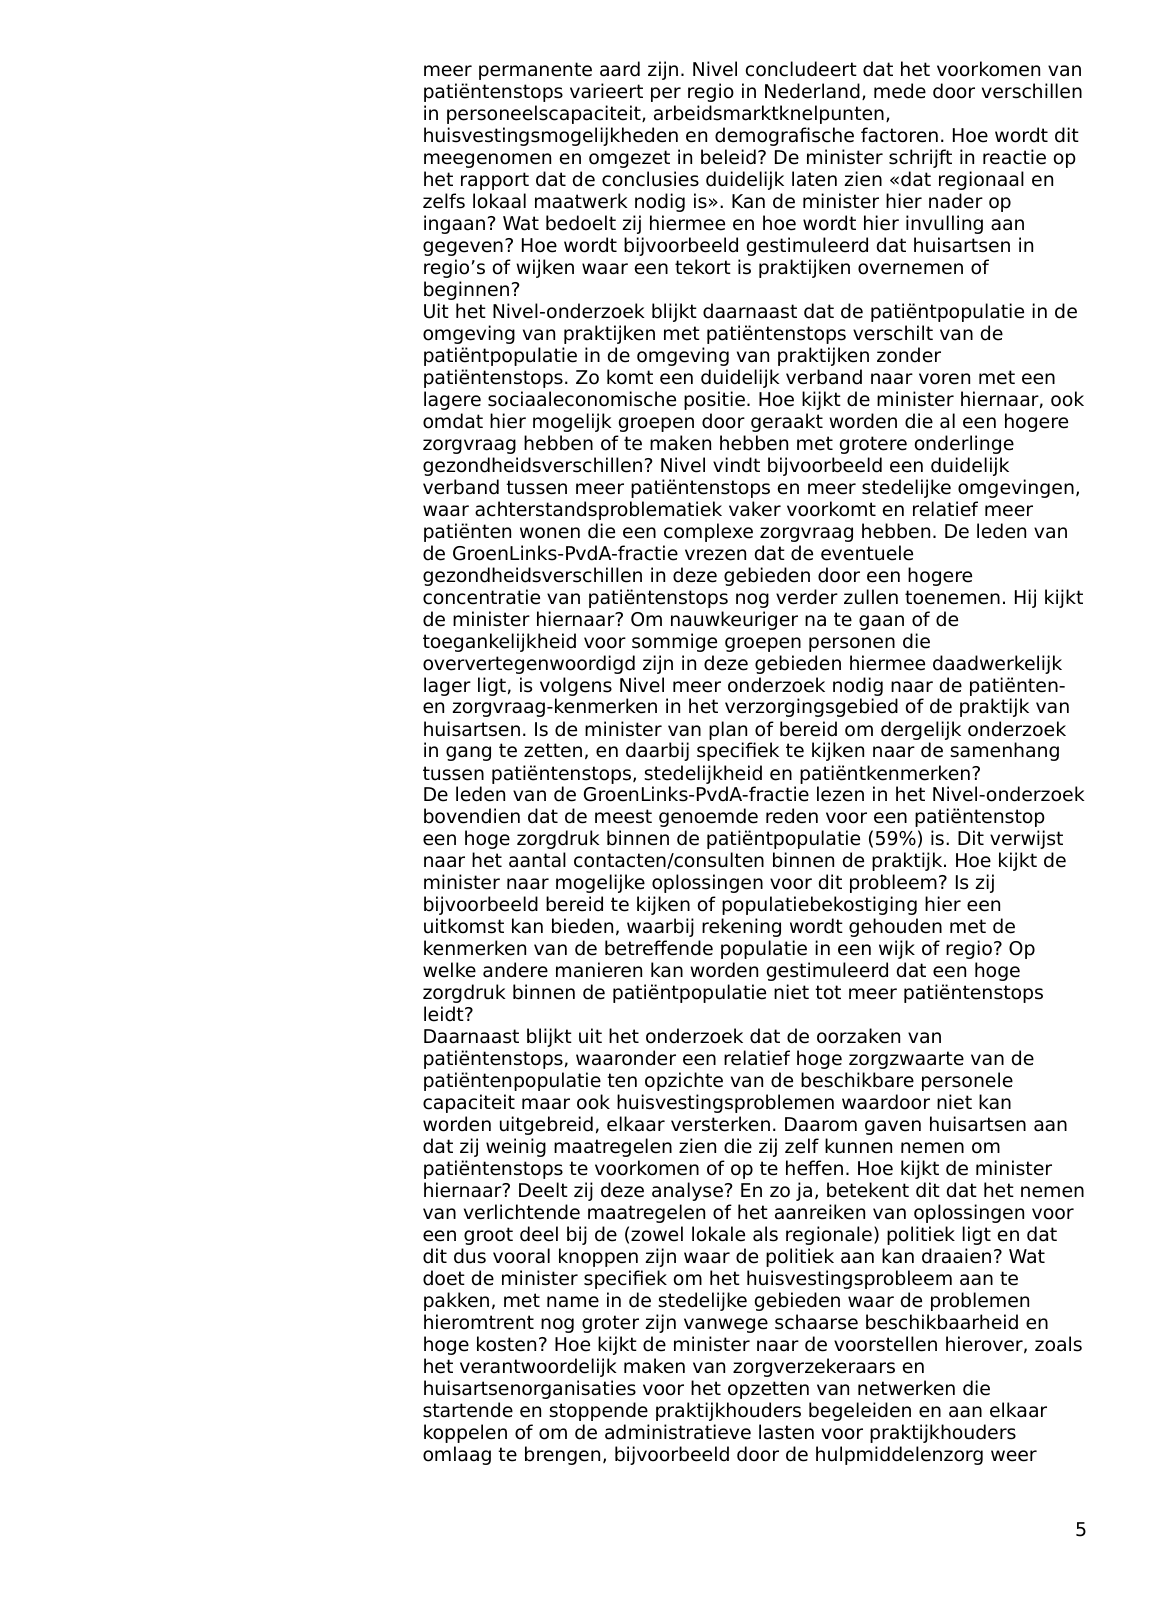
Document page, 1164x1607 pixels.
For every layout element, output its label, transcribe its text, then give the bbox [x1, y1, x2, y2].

text meer permanente aard zijn. Nivel concludeert dat het voorkomen van patiëntenstops varieert per regio in Nederland, mede door verschillen in personeelscapaciteit, arbeidsmarktknelpunten, huisvestingsmogelijkheden en demografische factoren. Hoe wordt dit meegenomen en omgezet in beleid? De minister schrijft in reactie op het rapport dat de conclusies duidelijk laten zien «dat regionaal en zelfs lokaal maatwerk nodig is». Kan de minister hier nader op ingaan? Wat bedoelt zij hiermee en hoe wordt hier invulling aan gegeven? Hoe wordt bijvoorbeeld gestimuleerd dat huisartsen in regio’s of wijken waar een tekort is praktijken overnemen of beginnen? [422, 59, 1087, 301]
text De leden van de GroenLinks-PvdA-fractie lezen in het Nivel-onderzoek bovendien dat de meest genoemde reden voor een patiëntenstop een hoge zorgdruk binnen de patiëntpopulatie (59%) is. Dit verwijst naar het aantal contacten/consulten binnen de praktijk. Hoe kijkt de minister naar mogelijke oplossingen voor dit probleem? Is zij bijvoorbeeld bereid te kijken of populatiebekostiging hier een uitkomst kan bieden, waarbij rekening wordt gehouden met de kenmerken van de betreffende populatie in een wijk of regio? Op welke andere manieren kan worden gestimuleerd dat een hoge zorgdruk binnen de patiëntpopulatie niet tot meer patiëntenstops leidt? [422, 784, 1087, 1026]
text Uit het Nivel-onderzoek blijkt daarnaast dat de patiëntpopulatie in de omgeving van praktijken met patiëntenstops verschilt van de patiëntpopulatie in de omgeving van praktijken zonder patiëntenstops. Zo komt een duidelijk verband naar voren met een lagere sociaaleconomische positie. Hoe kijkt de minister hiernaar, ook omdat hier mogelijk groepen door geraakt worden die al een hogere zorgvraag hebben of te maken hebben met grotere onderlinge gezondheidsverschillen? Nivel vindt bijvoorbeeld een duidelijk verband tussen meer patiëntenstops en meer stedelijke omgevingen, waar achterstandsproblematiek vaker voorkomt en relatief meer patiënten wonen die een complexe zorgvraag hebben. De leden van de GroenLinks-PvdA-fractie vrezen dat de eventuele gezondheidsverschillen in deze gebieden door een hogere concentratie van patiëntenstops nog verder zullen toenemen. Hij kijkt de minister hiernaar? Om nauwkeuriger na te gaan of de toegankelijkheid voor sommige groepen personen die oververtegenwoordigd zijn in deze gebieden hiermee daadwerkelijk lager ligt, is volgens Nivel meer onderzoek nodig naar de patiënten- en zorgvraag-kenmerken in het verzorgingsgebied of de praktijk van huisartsen. Is de minister van plan of bereid om dergelijk onderzoek in gang te zetten, en daarbij specifiek te kijken naar de samenhang tussen patiëntenstops, stedelijkheid en patiëntkenmerken? [422, 301, 1087, 784]
text Daarnaast blijkt uit het onderzoek dat de oorzaken van patiëntenstops, waaronder een relatief hoge zorgzwaarte van de patiëntenpopulatie ten opzichte van de beschikbare personele capaciteit maar ook huisvestingsproblemen waardoor niet kan worden uitgebreid, elkaar versterken. Daarom gaven huisartsen aan dat zij weinig maatregelen zien die zij zelf kunnen nemen om patiëntenstops te voorkomen of op te heffen. Hoe kijkt de minister hiernaar? Deelt zij deze analyse? En zo ja, betekent dit dat het nemen van verlichtende maatregelen of het aanreiken van oplossingen voor een groot deel bij de (zowel lokale als regionale) politiek ligt en dat dit dus vooral knoppen zijn waar de politiek aan kan draaien? Wat doet de minister specifiek om het huisvestingsprobleem aan te pakken, met name in de stedelijke gebieden waar de problemen hieromtrent nog groter zijn vanwege schaarse beschikbaarheid en hoge kosten? Hoe kijkt de minister naar de voorstellen hierover, zoals het verantwoordelijk maken van zorgverzekeraars en huisartsenorganisaties voor het opzetten van netwerken die startende en stoppende praktijkhouders begeleiden en aan elkaar koppelen of om de administratieve lasten voor praktijkhouders omlaag te brengen, bijvoorbeeld door de hulpmiddelenzorg weer [422, 1026, 1087, 1466]
